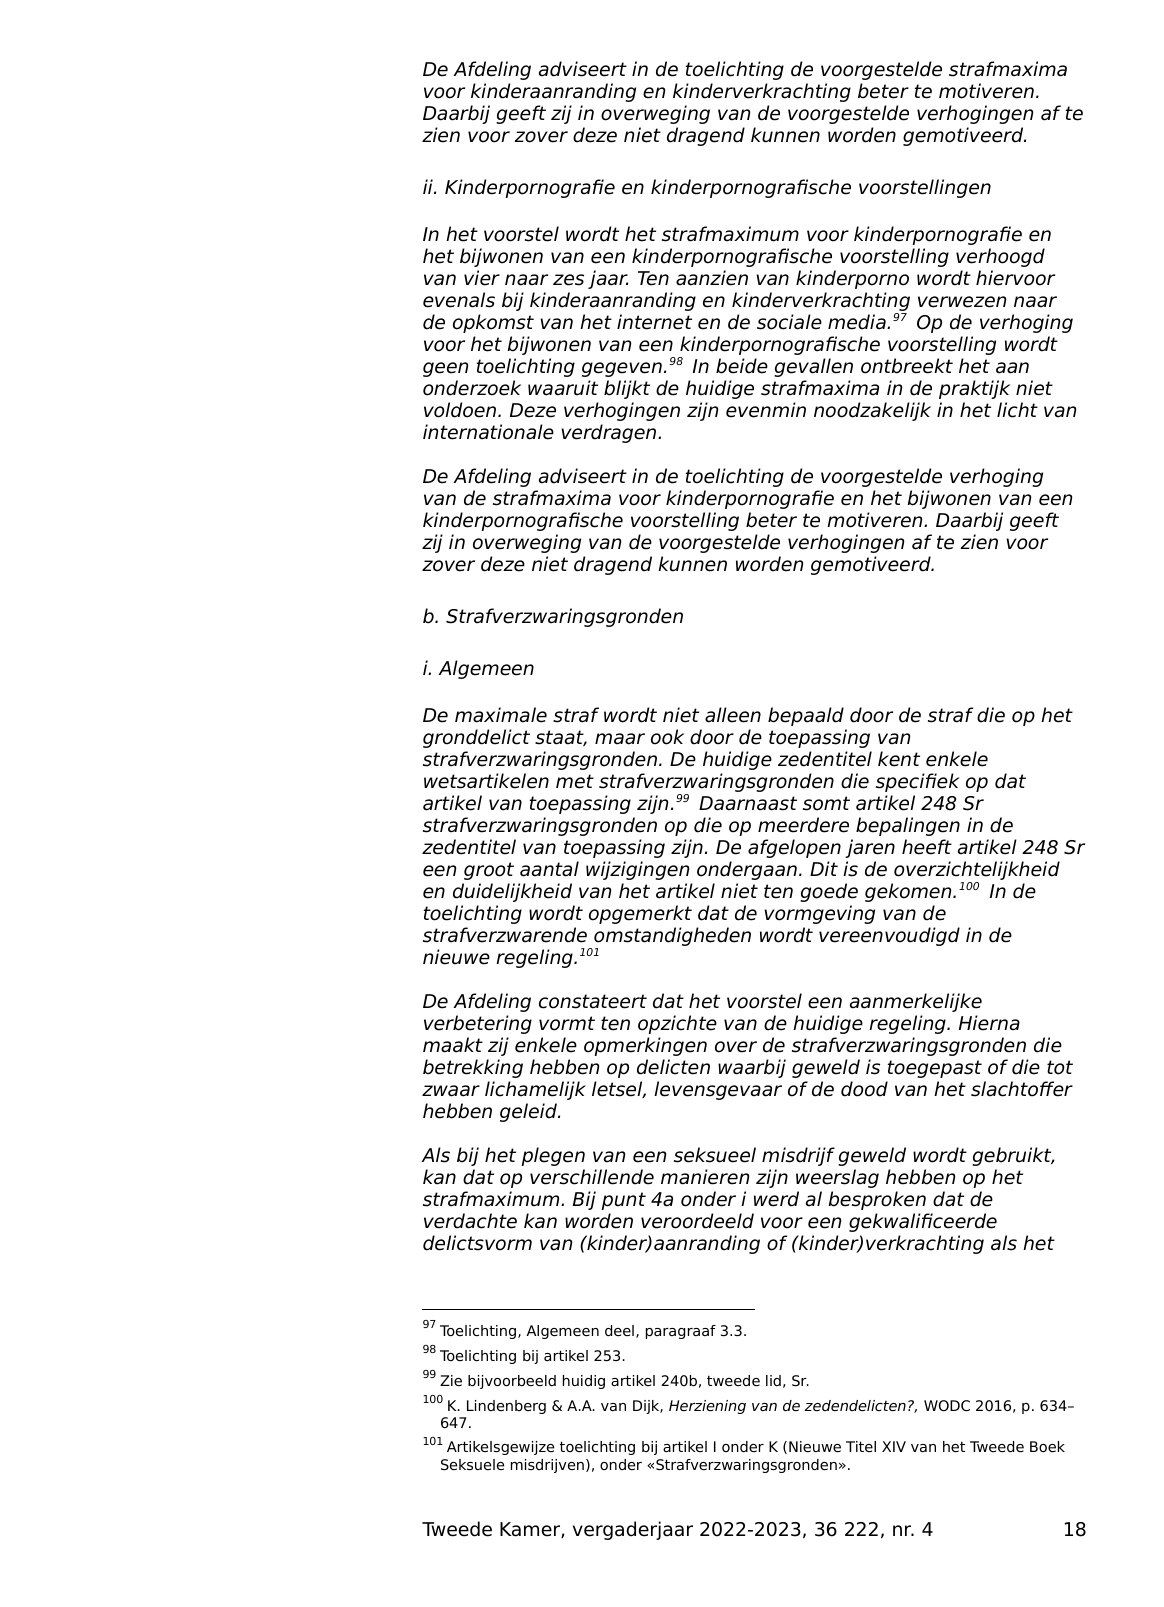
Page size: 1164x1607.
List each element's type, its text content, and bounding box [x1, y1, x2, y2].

text Als bij het plegen van een seksueel misdrijf geweld wordt gebruikt, kan dat op verschillende manieren zijn weerslag hebben op het strafmaximum. Bij punt 4a onder i werd al besproken dat de verdachte kan worden veroordeeld voor een gekwalificeerde delictsvorm van (kinder)aanranding of (kinder)verkrachting als het [422, 1145, 1087, 1255]
subtitle i. Algemeen [422, 658, 1087, 680]
text K. Lindenberg & A.A. van Dijk, Herziening van de zedendelicten?, WODC 2016, p. 634–647. [422, 1393, 1087, 1432]
text Artikelsgewijze toelichting bij artikel I onder K (Nieuwe Titel XIV van het Tweede Boek Seksuele misdrijven), onder «Strafverzwaringsgronden». [422, 1435, 1087, 1474]
text Toelichting, Algemeen deel, paragraaf 3.3. [422, 1318, 1087, 1341]
text De Afdeling constateert dat het voorstel een aanmerkelijke verbetering vormt ten opzichte van de huidige regeling. Hierna maakt zij enkele opmerkingen over de strafverzwaringsgronden die betrekking hebben op delicten waarbij geweld is toegepast of die tot zwaar lichamelijk letsel, levensgevaar of de dood van het slachtoffer hebben geleid. [422, 991, 1087, 1123]
text Zie bijvoorbeeld huidig artikel 240b, tweede lid, Sr. [422, 1368, 1087, 1391]
text Toelichting bij artikel 253. [422, 1343, 1087, 1366]
text De maximale straf wordt niet alleen bepaald door de straf die op het gronddelict staat, maar ook door de toepassing van strafverzwaringsgronden. De huidige zedentitel kent enkele wetsartikelen met strafverzwaringsgronden die specifiek op dat artikel van toepassing zijn. Daarnaast somt artikel 248 Sr strafverzwaringsgronden op die op meerdere bepalingen in de zedentitel van toepassing zijn. De afgelopen jaren heeft artikel 248 Sr een groot aantal wijzigingen ondergaan. Dit is de overzichtelijkheid en duidelijkheid van het artikel niet ten goede gekomen. In de toelichting wordt opgemerkt dat de vormgeving van de strafverzwarende omstandigheden wordt vereenvoudigd in de nieuwe regeling. [422, 705, 1087, 968]
subtitle b. Strafverzwaringsgronden [422, 606, 1087, 628]
text De Afdeling adviseert in de toelichting de voorgestelde strafmaxima voor kinderaanranding en kinderverkrachting beter te motiveren. Daarbij geeft zij in overweging van de voorgestelde verhogingen af te zien voor zover deze niet dragend kunnen worden gemotiveerd. [422, 59, 1087, 147]
text De Afdeling adviseert in de toelichting de voorgestelde verhoging van de strafmaxima voor kinderpornografie en het bijwonen van een kinderpornografische voorstelling beter te motiveren. Daarbij geeft zij in overweging van de voorgestelde verhogingen af te zien voor zover deze niet dragend kunnen worden gemotiveerd. [422, 466, 1087, 576]
subtitle ii. Kinderpornografie en kinderpornografische voorstellingen [422, 177, 1087, 199]
text In het voorstel wordt het strafmaximum voor kinderpornografie en het bijwonen van een kinderpornografische voorstelling verhoogd van vier naar zes jaar. Ten aanzien van kinderporno wordt hiervoor evenals bij kinderaanranding en kinderverkrachting verwezen naar de opkomst van het internet en de sociale media. Op de verhoging voor het bijwonen van een kinderpornografische voorstelling wordt geen toelichting gegeven. In beide gevallen ontbreekt het aan onderzoek waaruit blijkt de huidige strafmaxima in de praktijk niet voldoen. Deze verhogingen zijn evenmin noodzakelijk in het licht van internationale verdragen. [422, 224, 1087, 444]
